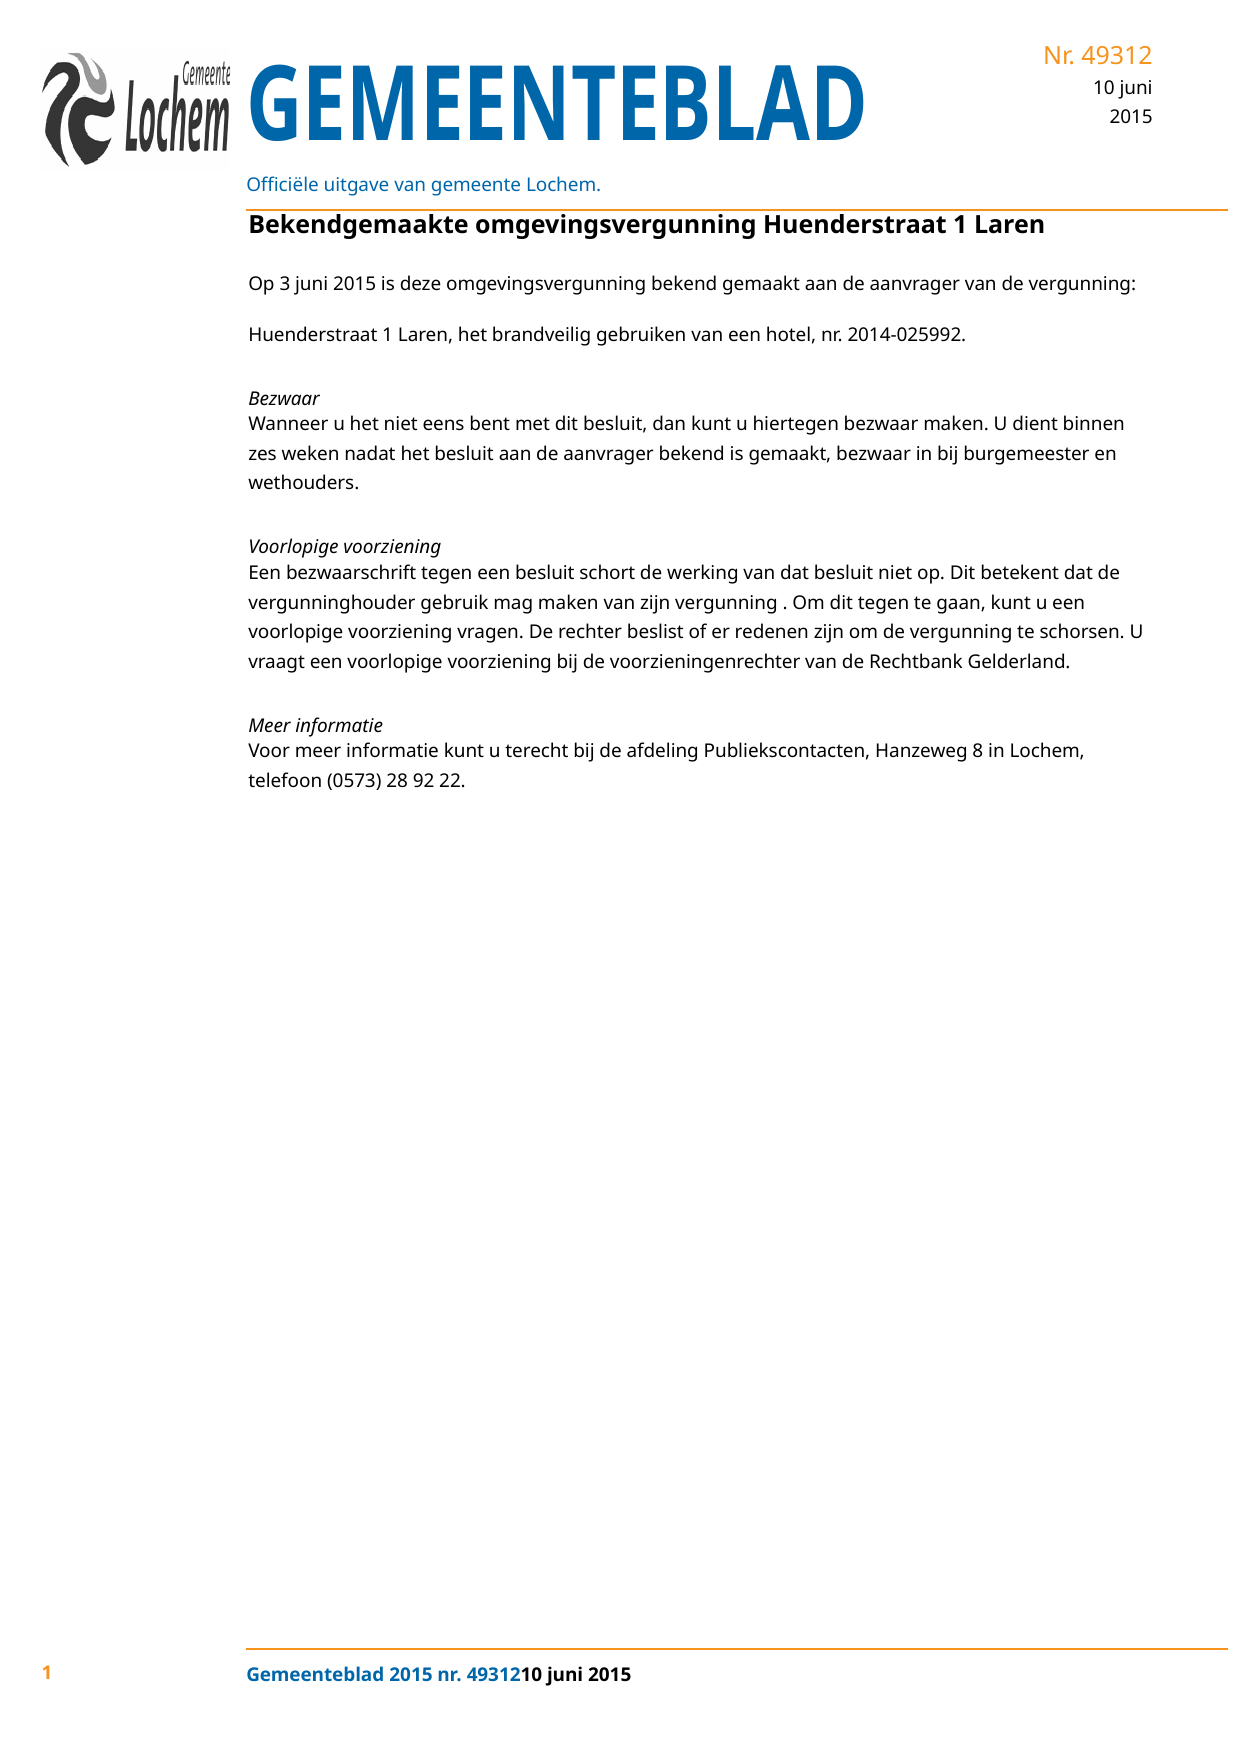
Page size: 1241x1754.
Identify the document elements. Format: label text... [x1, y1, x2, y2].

text Voorlopige voorziening [248, 533, 1152, 559]
text Op 3 juni 2015 is deze omgevingsvergunning bekend gemaakt aan de aanvrager van de vergunning: [248, 270, 1152, 296]
text Wanneer u het niet eens bent met dit besluit, dan kunt u hiertegen bezwaar maken. U dient binnen zes weken nadat het besluit aan de aanvrager bekend is gemaakt, bezwaar in bij burgemeester en wethouders. [248, 410, 1152, 495]
text Bezwaar [248, 385, 1152, 410]
text Voor meer informatie kunt u terecht bij de afdeling Publiekscontacten, Hanzeweg 8 in Lochem, telefoon (0573) 28 92 22. [248, 738, 1152, 793]
text Huenderstraat 1 Laren, het brandveilig gebruiken van een hotel, nr. 2014-025992. [248, 321, 1152, 346]
text Een bezwaarschrift tegen een besluit schort de werking van dat besluit niet op. Dit betekent dat de vergunninghouder gebruik mag maken van zijn vergunning . Om dit tegen te gaan, kunt u een voorlopige voorziening vragen. De rechter beslist of er redenen zijn om de vergunning te schorsen. U vraagt een voorlopige voorziening bij de voorzieningenrechter van de Rechtbank Gelderland. [248, 559, 1152, 674]
text Meer informatie [248, 712, 1152, 738]
text Bekendgemaakte omgevingsvergunning Huenderstraat 1 Laren [248, 211, 1152, 241]
picture [41, 47, 231, 172]
